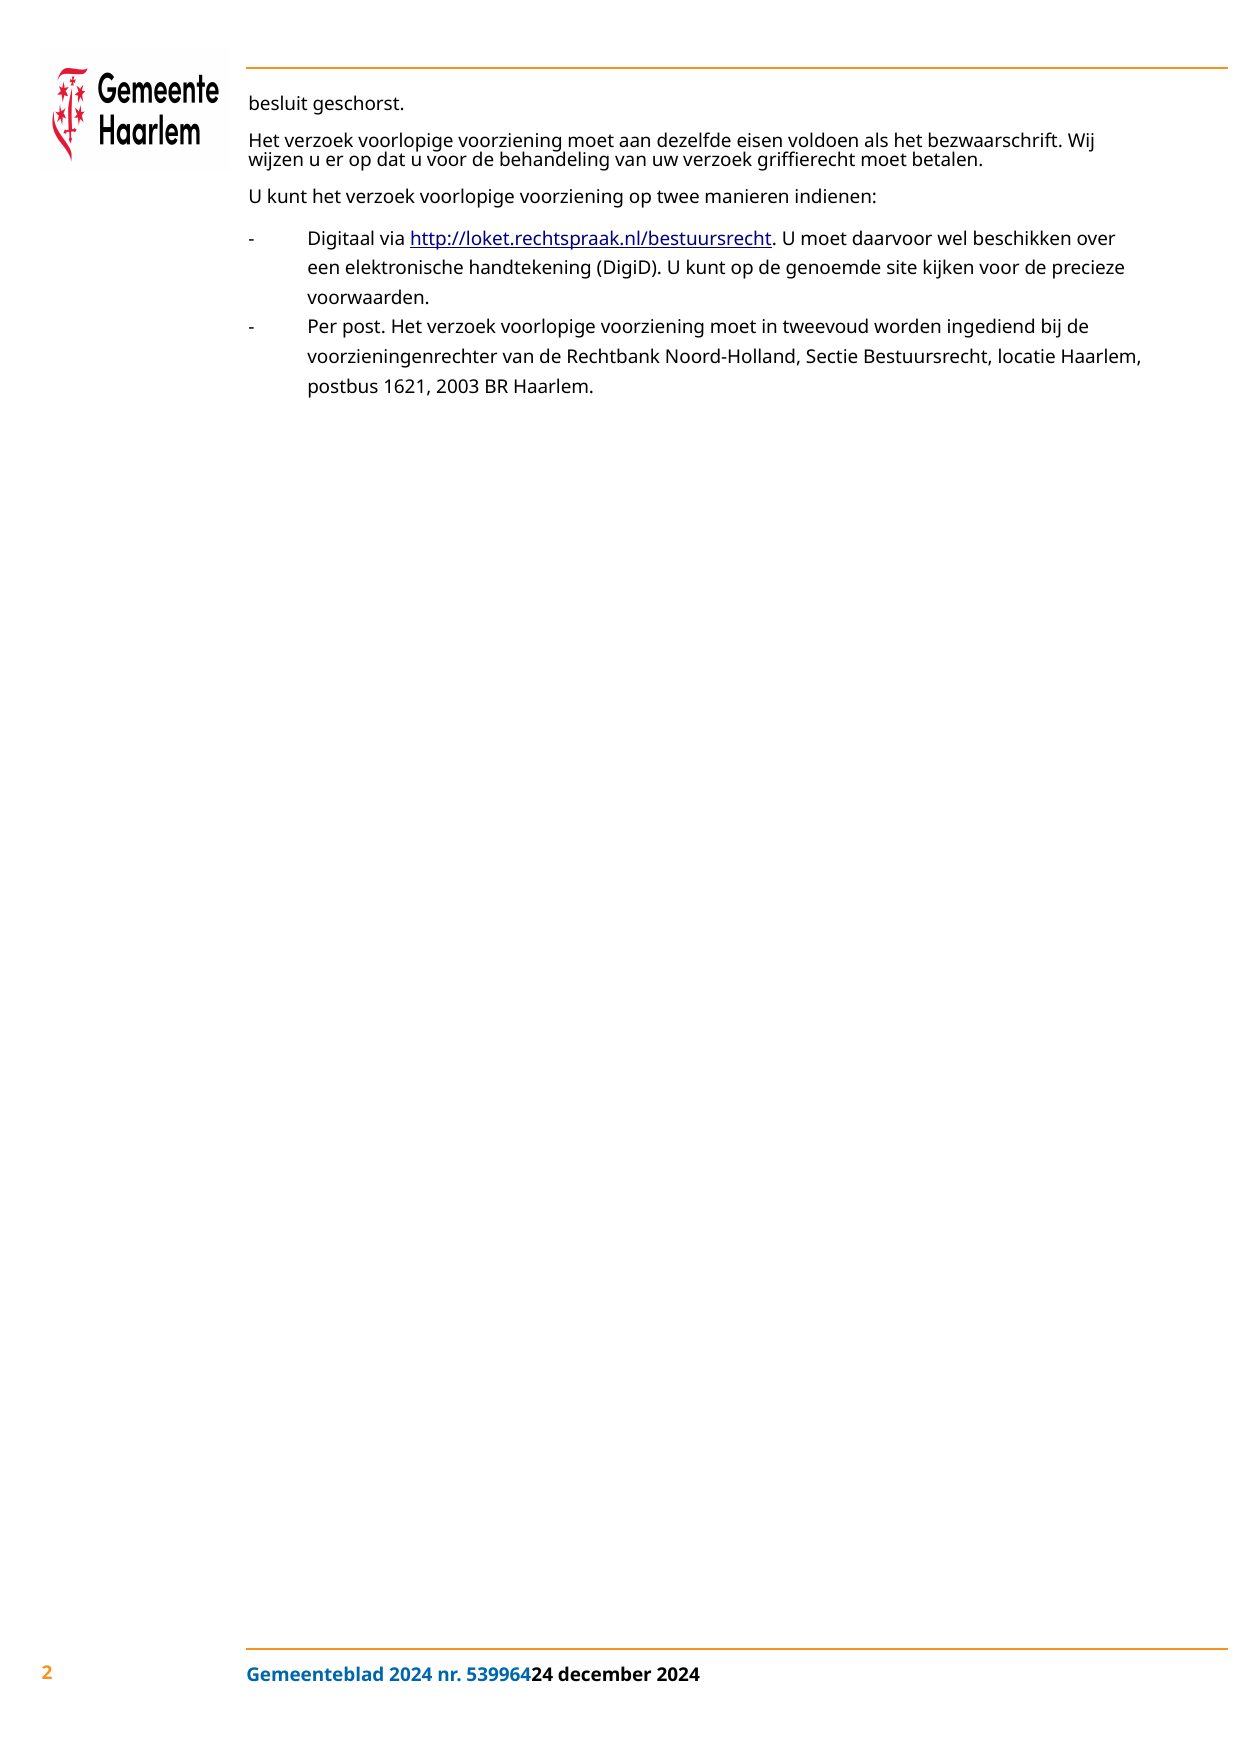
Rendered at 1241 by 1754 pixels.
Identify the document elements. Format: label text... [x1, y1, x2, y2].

text U kunt het verzoek voorlopige voorziening op twee manieren indienen: [248, 188, 1152, 207]
list Per post. Het verzoek voorlopige voorziening moet in tweevoud worden ingediend bij de voorzieningenrechter van de Rechtbank Noord-Holland, Sectie Bestuursrecht, locatie Haarlem, postbus 1621, 2003 BR Haarlem. [248, 314, 1152, 399]
picture [41, 47, 231, 172]
text Het verzoek voorlopige voorziening moet aan dezelfde eisen voldoen als het bezwaarschrift. Wij wijzen u er op dat u voor de behandeling van uw verzoek griffierecht moet betalen. [248, 132, 1152, 170]
list Digitaal via http://loket.rechtspraak.nl/bestuursrecht. U moet daarvoor wel beschikken over een elektronische handtekening (DigiD). U kunt op de genoemde site kijken voor de precieze voorwaarden. [248, 225, 1152, 310]
text besluit geschorst. [248, 95, 1152, 114]
